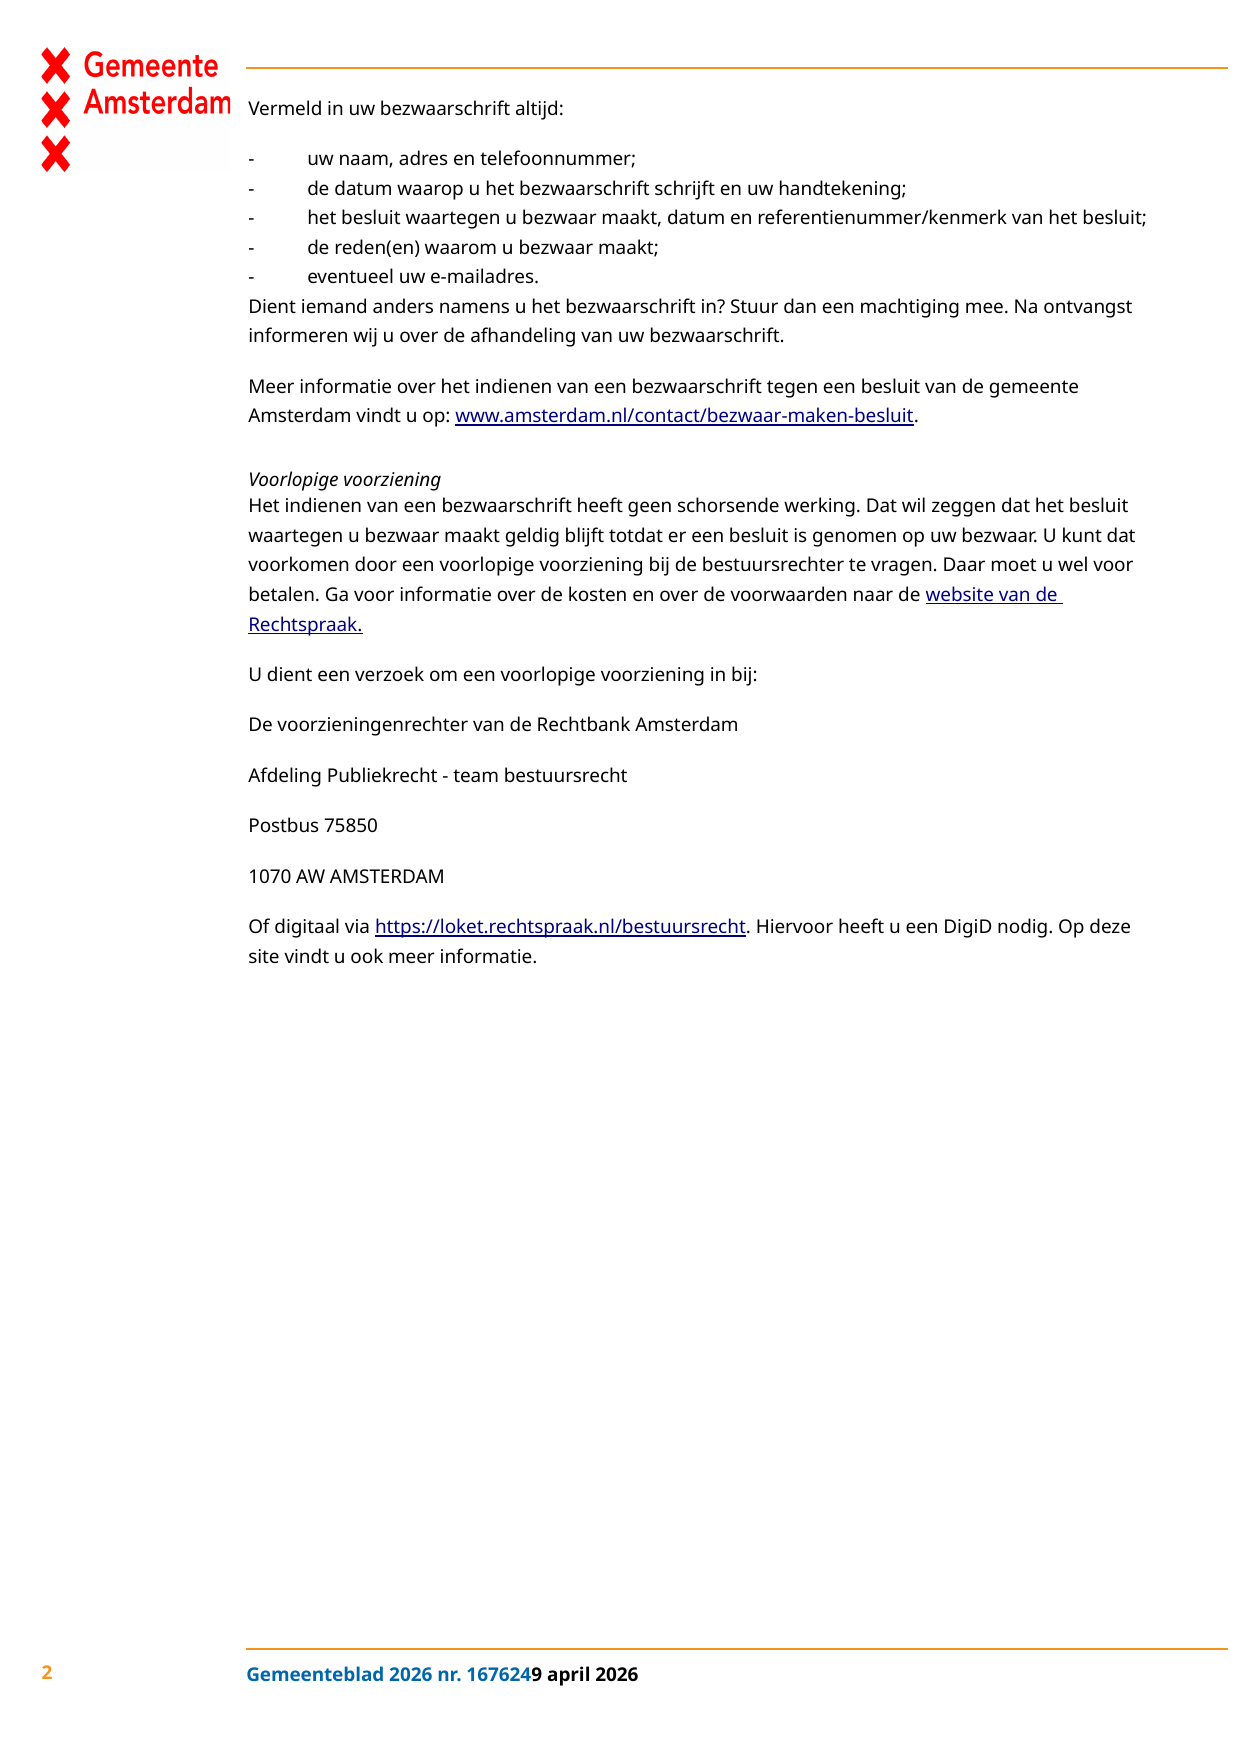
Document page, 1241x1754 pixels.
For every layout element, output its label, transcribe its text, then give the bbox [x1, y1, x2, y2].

text Vermeld in uw bezwaarschrift altijd: [248, 95, 1152, 121]
text Postbus 75850 [248, 812, 1152, 838]
list de datum waarop u het bezwaarschrift schrijft en uw handtekening; [248, 175, 1152, 201]
text Voorlopige voorziening [248, 467, 1152, 492]
text Het indienen van een bezwaarschrift heeft geen schorsende werking. Dat wil zeggen dat het besluit waartegen u bezwaar maakt geldig blijft totdat er een besluit is genomen op uw bezwaar. U kunt dat voorkomen door een voorlopige voorziening bij de bestuursrechter te vragen. Daar moet u wel voor betalen. Ga voor informatie over de kosten en over de voorwaarden naar de website van de Rechtspraak. [248, 492, 1152, 636]
text Afdeling Publiekrecht - team bestuursrecht [248, 762, 1152, 788]
text 1070 AW AMSTERDAM [248, 863, 1152, 888]
list het besluit waartegen u bezwaar maakt, datum en referentienummer/kenmerk van het besluit; [248, 204, 1152, 230]
text U dient een verzoek om een voorlopige voorziening in bij: [248, 661, 1152, 687]
text De voorzieningenrechter van de Rechtbank Amsterdam [248, 712, 1152, 737]
list uw naam, adres en telefoonnummer; [248, 145, 1152, 171]
text Meer informatie over het indienen van een bezwaarschrift tegen een besluit van de gemeente Amsterdam vindt u op: www.amsterdam.nl/contact/bezwaar-maken-besluit. [248, 373, 1152, 428]
text Dient iemand anders namens u het bezwaarschrift in? Stuur dan een machtiging mee. Na ontvangst informeren wij u over de afhandeling van uw bezwaarschrift. [248, 293, 1152, 348]
picture [41, 47, 231, 172]
list eventueel uw e-mailadres. [248, 263, 1152, 289]
text Of digitaal via https://loket.rechtspraak.nl/bestuursrecht. Hiervoor heeft u een DigiD nodig. Op deze site vindt u ook meer informatie. [248, 913, 1152, 968]
list de reden(en) waarom u bezwaar maakt; [248, 234, 1152, 260]
